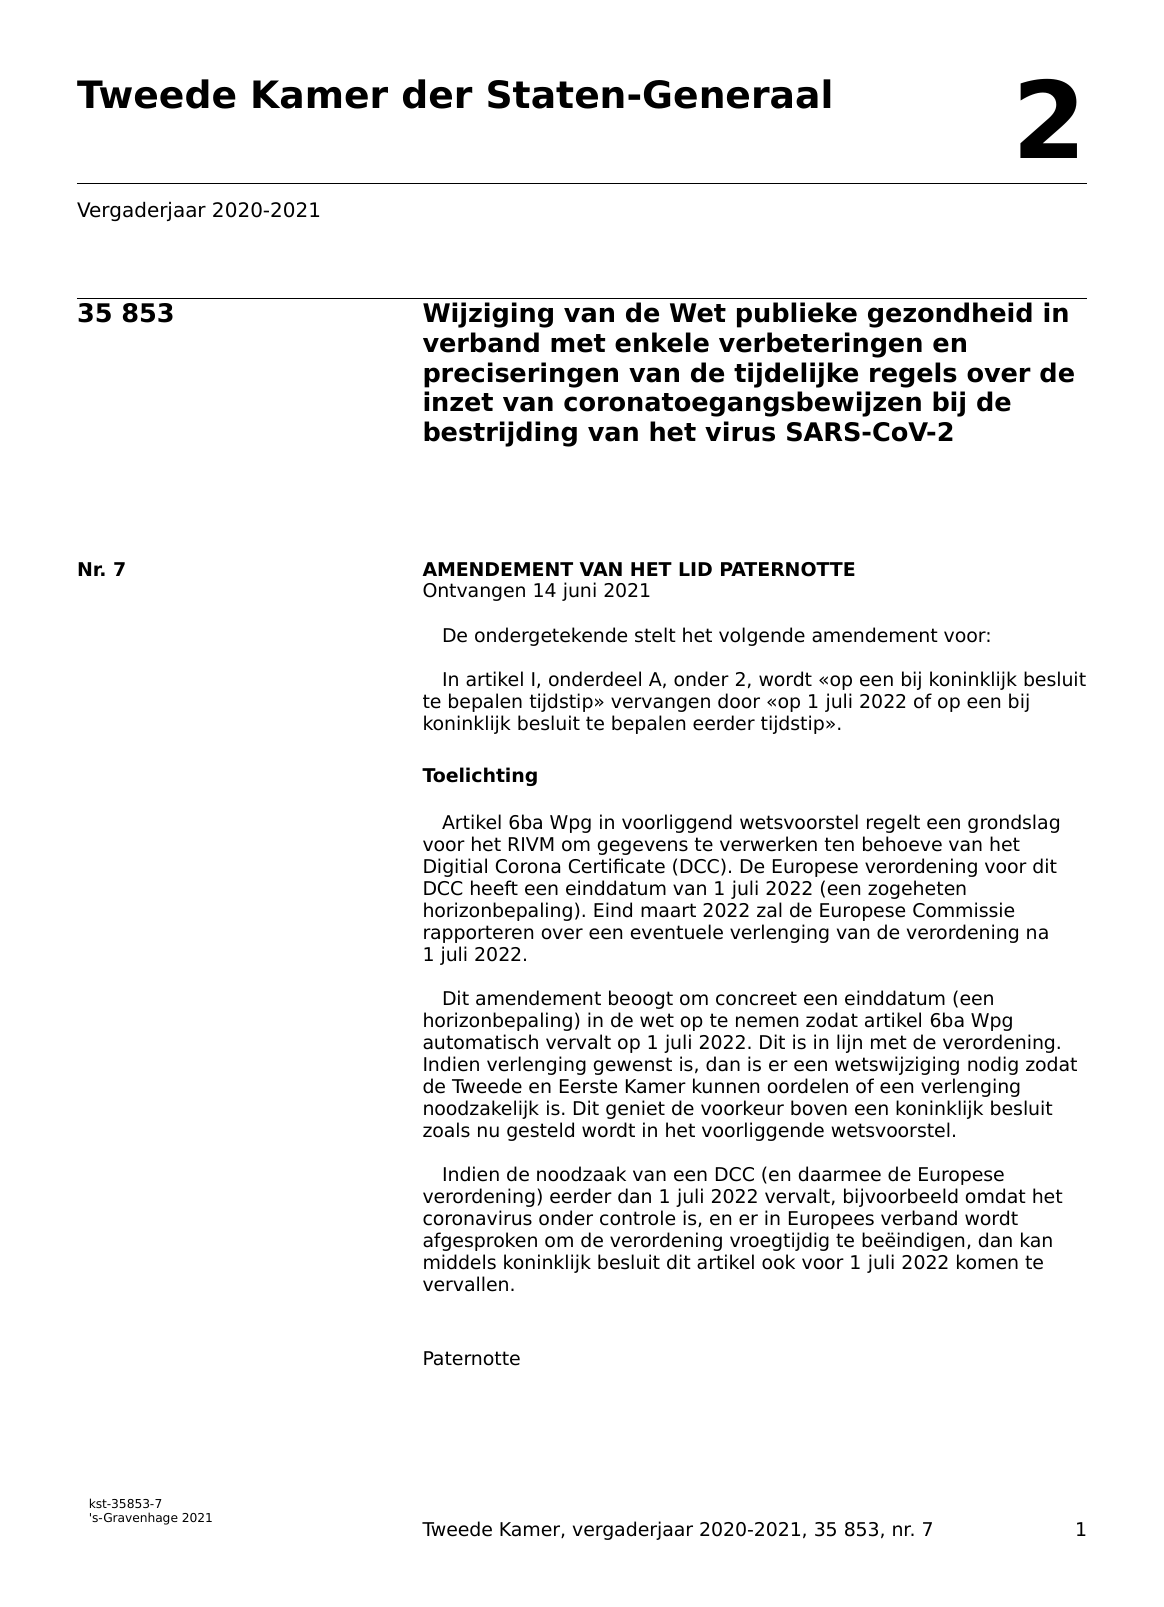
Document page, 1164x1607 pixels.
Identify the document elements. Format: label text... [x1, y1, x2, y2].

table_cell Vergaderjaar 2020-2021 [77, 184, 1087, 298]
text Paternotte [422, 1326, 1087, 1369]
table_header Tweede Kamer der Staten-Generaal [77, 59, 886, 183]
text kst-35853-7 [88, 1497, 323, 1511]
text De ondergetekende stelt het volgende amendement voor: [422, 624, 1087, 647]
table_header 2 [886, 59, 1087, 183]
text 's-Gravenhage 2021 [88, 1511, 323, 1525]
text Indien de noodzaak van een DCC (en daarmee de Europese verordening) eerder dan 1 juli 2022 vervalt, bijvoorbeeld omdat het coronavirus onder controle is, en er in Europees verband wordt afgesproken om de verordening vroegtijdig te beëindigen, dan kan middels koninklijk besluit dit artikel ook voor 1 juli 2022 komen te vervallen. [422, 1164, 1087, 1296]
text Dit amendement beoogt om concreet een einddatum (een horizonbepaling) in de wet op te nemen zodat artikel 6ba Wpg automatisch vervalt op 1 juli 2022. Dit is in lijn met de verordening. Indien verlenging gewenst is, dan is er een wetswijziging nodig zodat de Tweede en Eerste Kamer kunnen oordelen of een verlenging noodzakelijk is. Dit geniet de voorkeur boven een koninklijk besluit zoals nu gesteld wordt in het voorliggende wetsvoorstel. [422, 988, 1087, 1142]
text In artikel I, onderdeel A, onder 2, wordt «op een bij koninklijk besluit te bepalen tijdstip» vervangen door «op 1 juli 2022 of op een bij koninklijk besluit te bepalen eerder tijdstip». [422, 669, 1087, 735]
text Ontvangen 14 juni 2021 [422, 580, 1087, 602]
subtitle Nr. 7 AMENDEMENT VAN HET LID PATERNOTTE [77, 558, 1087, 580]
text Artikel 6ba Wpg in voorliggend wetsvoorstel regelt een grondslag voor het RIVM om gegevens te verwerken ten behoeve van het Digitial Corona Certificate (DCC). De Europese verordening voor dit DCC heeft een einddatum van 1 juli 2022 (een zogeheten horizonbepaling). Eind maart 2022 zal de Europese Commissie rapporteren over een eventuele verlenging van de verordening na 1 juli 2022. [422, 812, 1087, 966]
subtitle Toelichting [422, 765, 1087, 787]
subtitle 35 853 Wijziging van de Wet publieke gezondheid in verband met enkele verbeteringen en preciseringen van de tijdelijke regels over de inzet van coronatoegangsbewijzen bij de bestrijding van het virus SARS-CoV-2 [77, 299, 1087, 447]
